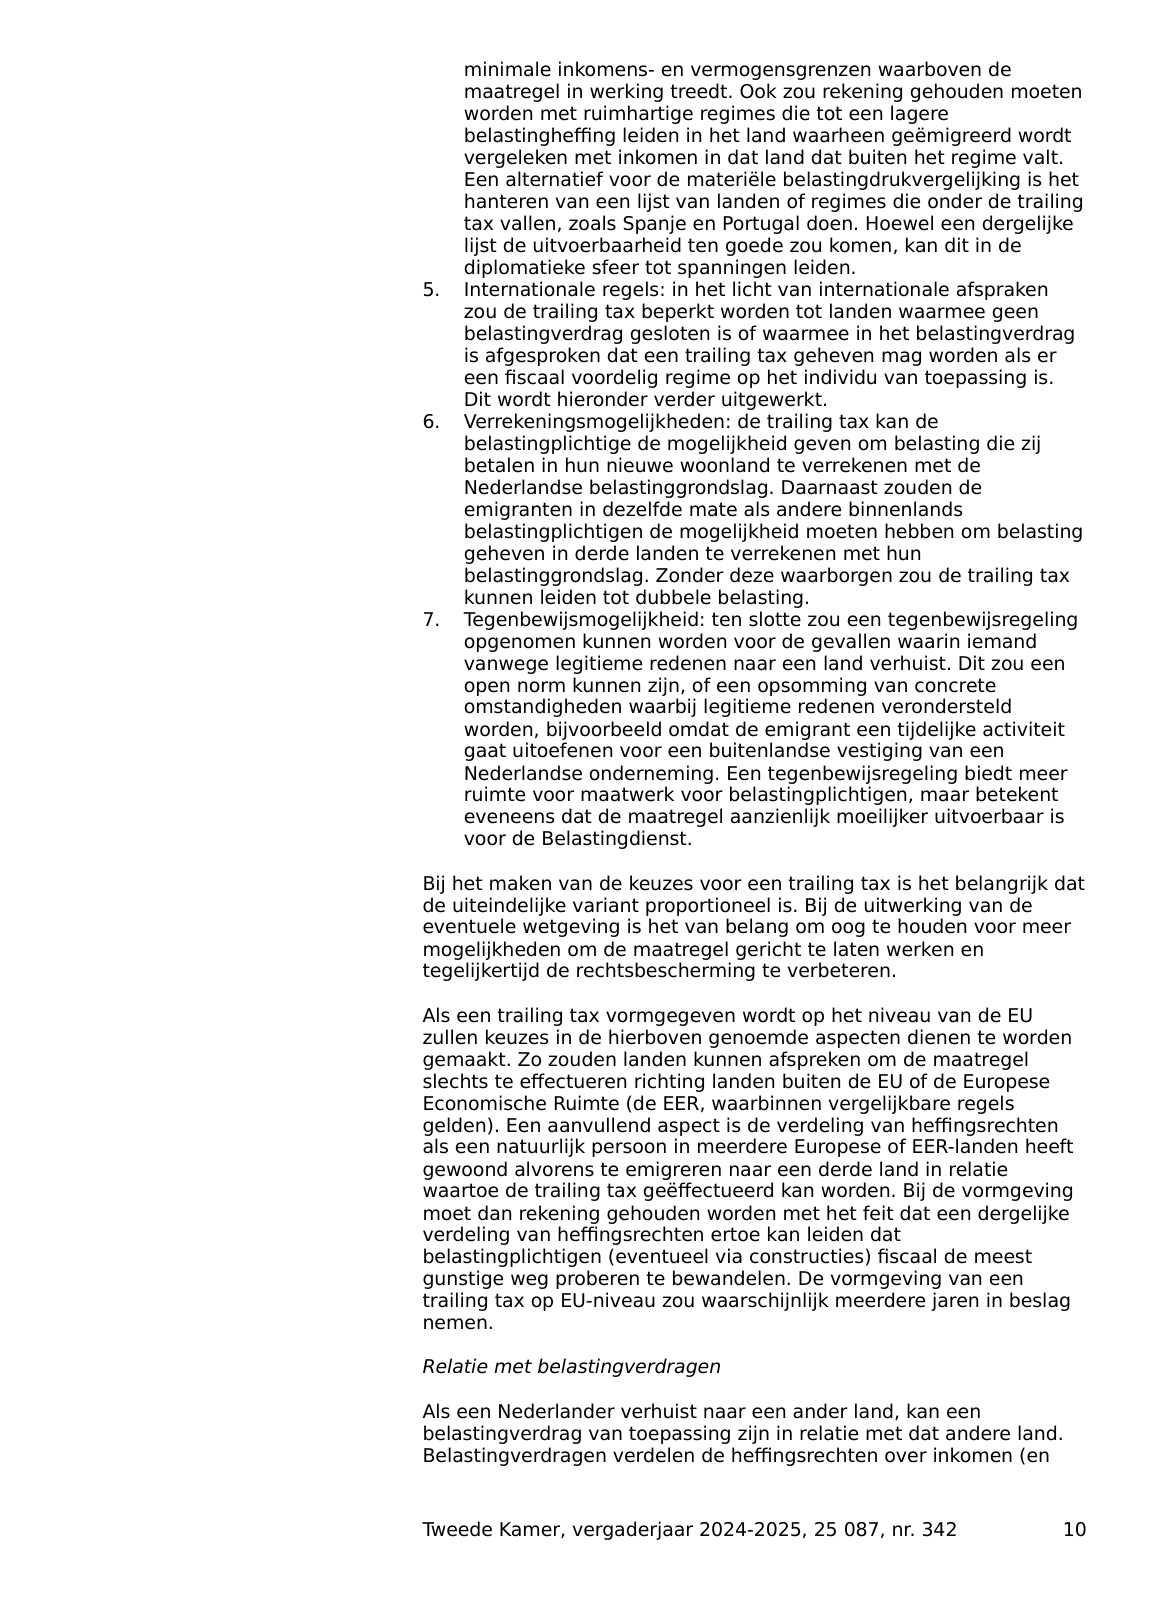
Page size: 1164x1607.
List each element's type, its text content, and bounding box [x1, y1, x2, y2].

text 5. Internationale regels: in het licht van internationale afspraken zou de trailing tax beperkt worden tot landen waarmee geen belastingverdrag gesloten is of waarmee in het belastingverdrag is afgesproken dat een trailing tax geheven mag worden als er een fiscaal voordelig regime op het individu van toepassing is. Dit wordt hieronder verder uitgewerkt. [422, 279, 1087, 411]
text Bij het maken van de keuzes voor een trailing tax is het belangrijk dat de uiteindelijke variant proportioneel is. Bij de uitwerking van de eventuele wetgeving is het van belang om oog te houden voor meer mogelijkheden om de maatregel gericht te laten werken en tegelijkertijd de rechtsbescherming te verbeteren. [422, 872, 1087, 982]
text minimale inkomens- en vermogensgrenzen waarboven de maatregel in werking treedt. Ook zou rekening gehouden moeten worden met ruimhartige regimes die tot een lagere belastingheffing leiden in het land waarheen geëmigreerd wordt vergeleken met inkomen in dat land dat buiten het regime valt. Een alternatief voor de materiële belastingdrukvergelijking is het hanteren van een lijst van landen of regimes die onder de trailing tax vallen, zoals Spanje en Portugal doen. Hoewel een dergelijke lijst de uitvoerbaarheid ten goede zou komen, kan dit in de diplomatieke sfeer tot spanningen leiden. [422, 59, 1087, 279]
text Als een trailing tax vormgegeven wordt op het niveau van de EU zullen keuzes in de hierboven genoemde aspecten dienen te worden gemaakt. Zo zouden landen kunnen afspreken om de maatregel slechts te effectueren richting landen buiten de EU of de Europese Economische Ruimte (de EER, waarbinnen vergelijkbare regels gelden). Een aanvullend aspect is de verdeling van heffingsrechten als een natuurlijk persoon in meerdere Europese of EER-landen heeft gewoond alvorens te emigreren naar een derde land in relatie waartoe de trailing tax geëffectueerd kan worden. Bij de vormgeving moet dan rekening gehouden worden met het feit dat een dergelijke verdeling van heffingsrechten ertoe kan leiden dat belastingplichtigen (eventueel via constructies) fiscaal de meest gunstige weg proberen te bewandelen. De vormgeving van een trailing tax op EU-niveau zou waarschijnlijk meerdere jaren in beslag nemen. [422, 1004, 1087, 1334]
text 6. Verrekeningsmogelijkheden: de trailing tax kan de belastingplichtige de mogelijkheid geven om belasting die zij betalen in hun nieuwe woonland te verrekenen met de Nederlandse belastinggrondslag. Daarnaast zouden de emigranten in dezelfde mate als andere binnenlands belastingplichtigen de mogelijkheid moeten hebben om belasting geheven in derde landen te verrekenen met hun belastinggrondslag. Zonder deze waarborgen zou de trailing tax kunnen leiden tot dubbele belasting. [422, 411, 1087, 608]
text Als een Nederlander verhuist naar een ander land, kan een belastingverdrag van toepassing zijn in relatie met dat andere land. Belastingverdragen verdelen de heffingsrechten over inkomen (en [422, 1401, 1087, 1467]
subtitle Relatie met belastingverdragen [422, 1356, 1087, 1378]
text 7. Tegenbewijsmogelijkheid: ten slotte zou een tegenbewijsregeling opgenomen kunnen worden voor de gevallen waarin iemand vanwege legitieme redenen naar een land verhuist. Dit zou een open norm kunnen zijn, of een opsomming van concrete omstandigheden waarbij legitieme redenen verondersteld worden, bijvoorbeeld omdat de emigrant een tijdelijke activiteit gaat uitoefenen voor een buitenlandse vestiging van een Nederlandse onderneming. Een tegenbewijsregeling biedt meer ruimte voor maatwerk voor belastingplichtigen, maar betekent eveneens dat de maatregel aanzienlijk moeilijker uitvoerbaar is voor de Belastingdienst. [422, 608, 1087, 850]
